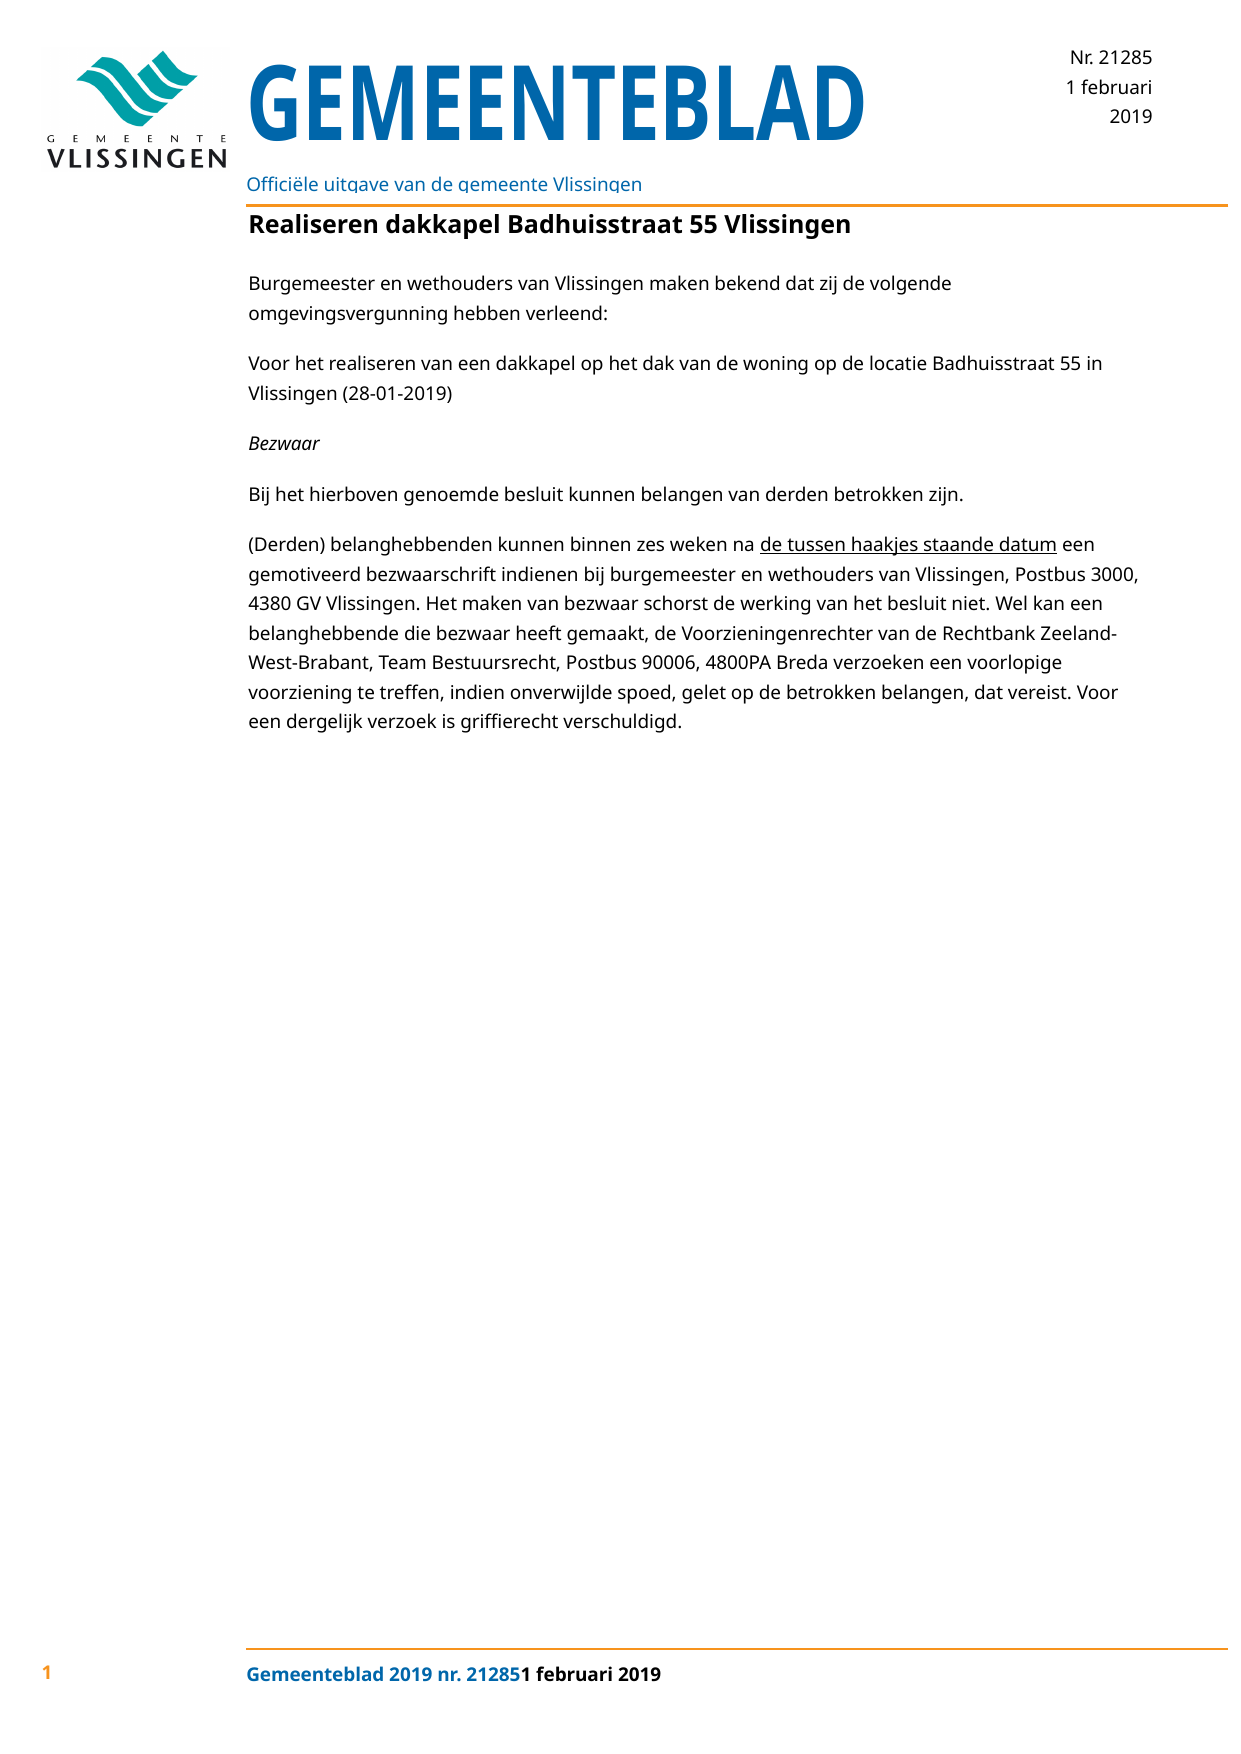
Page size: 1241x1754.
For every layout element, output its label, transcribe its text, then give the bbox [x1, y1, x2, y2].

text Bij het hierboven genoemde besluit kunnen belangen van derden betrokken zijn. [248, 481, 1152, 506]
text Bezwaar [248, 430, 1152, 456]
text Realiseren dakkapel Badhuisstraat 55 Vlissingen [248, 207, 1152, 241]
text Burgemeester en wethouders van Vlissingen maken bekend dat zij de volgende omgevingsvergunning hebben verleend: [248, 270, 1152, 326]
text Voor het realiseren van een dakkapel op het dak van de woning op de locatie Badhuisstraat 55 in Vlissingen (28-01-2019) [248, 350, 1152, 406]
text (Derden) belanghebbenden kunnen binnen zes weken na de tussen haakjes staande datum een gemotiveerd bezwaarschrift indienen bij burgemeester en wethouders van Vlissingen, Postbus 3000, 4380 GV Vlissingen. Het maken van bezwaar schorst de werking van het besluit niet. Wel kan een belanghebbende die bezwaar heeft gemaakt, de Voorzieningenrechter van de Rechtbank Zeeland-West-Brabant, Team Bestuursrecht, Postbus 90006, 4800PA Breda verzoeken een voorlopige voorziening te treffen, indien onverwijlde spoed, gelet op de betrokken belangen, dat vereist. Voor een dergelijk verzoek is griffierecht verschuldigd. [248, 531, 1152, 734]
picture [41, 47, 231, 172]
